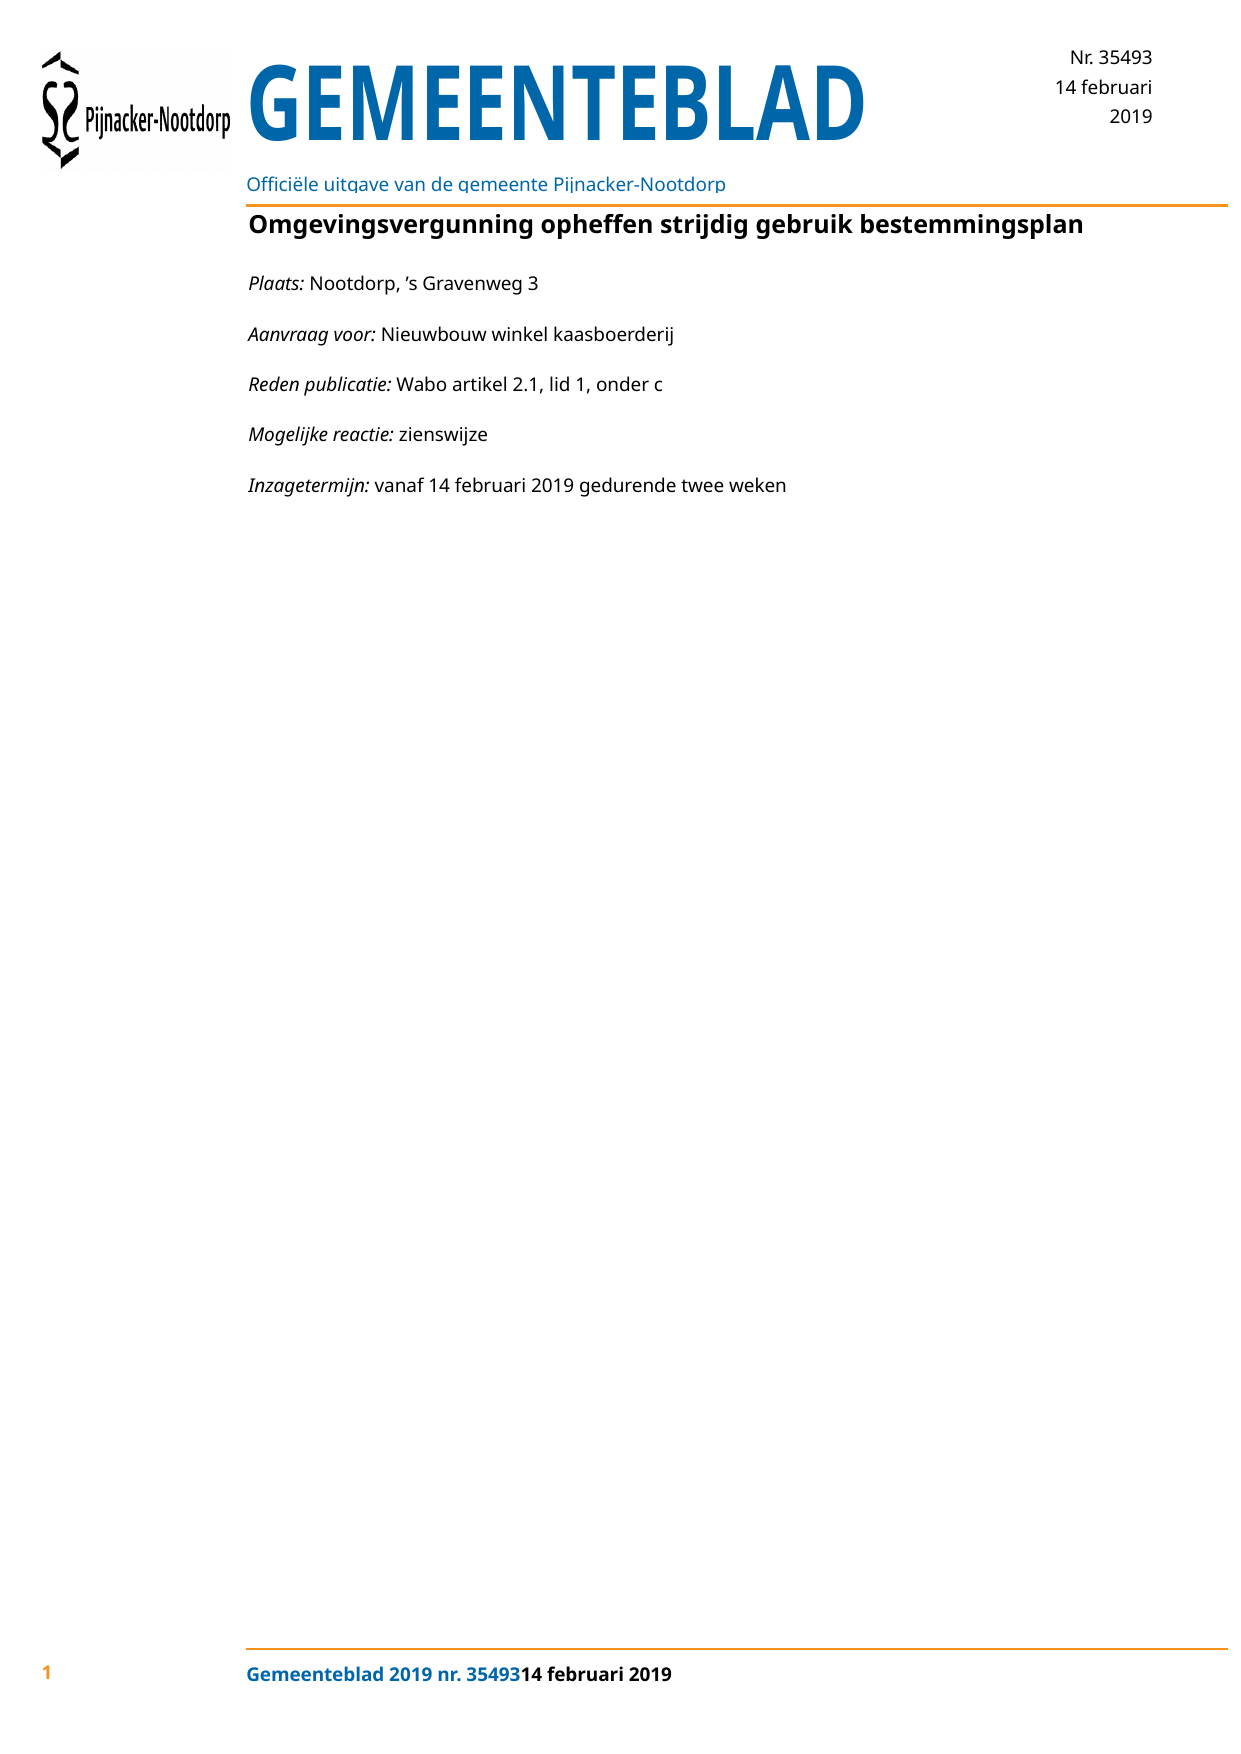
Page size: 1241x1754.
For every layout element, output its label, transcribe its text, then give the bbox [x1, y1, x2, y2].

text Omgevingsvergunning opheffen strijdig gebruik bestemmingsplan [248, 207, 1152, 241]
text Reden publicatie: Wabo artikel 2.1, lid 1, onder c [248, 371, 1152, 397]
text Plaats: Nootdorp, ’s Gravenweg 3 [248, 270, 1152, 296]
text Aanvraag voor: Nieuwbouw winkel kaasboerderij [248, 321, 1152, 346]
text Inzagetermijn: vanaf 14 februari 2019 gedurende twee weken [248, 472, 1152, 498]
picture [41, 47, 231, 172]
text Mogelijke reactie: zienswijze [248, 422, 1152, 447]
